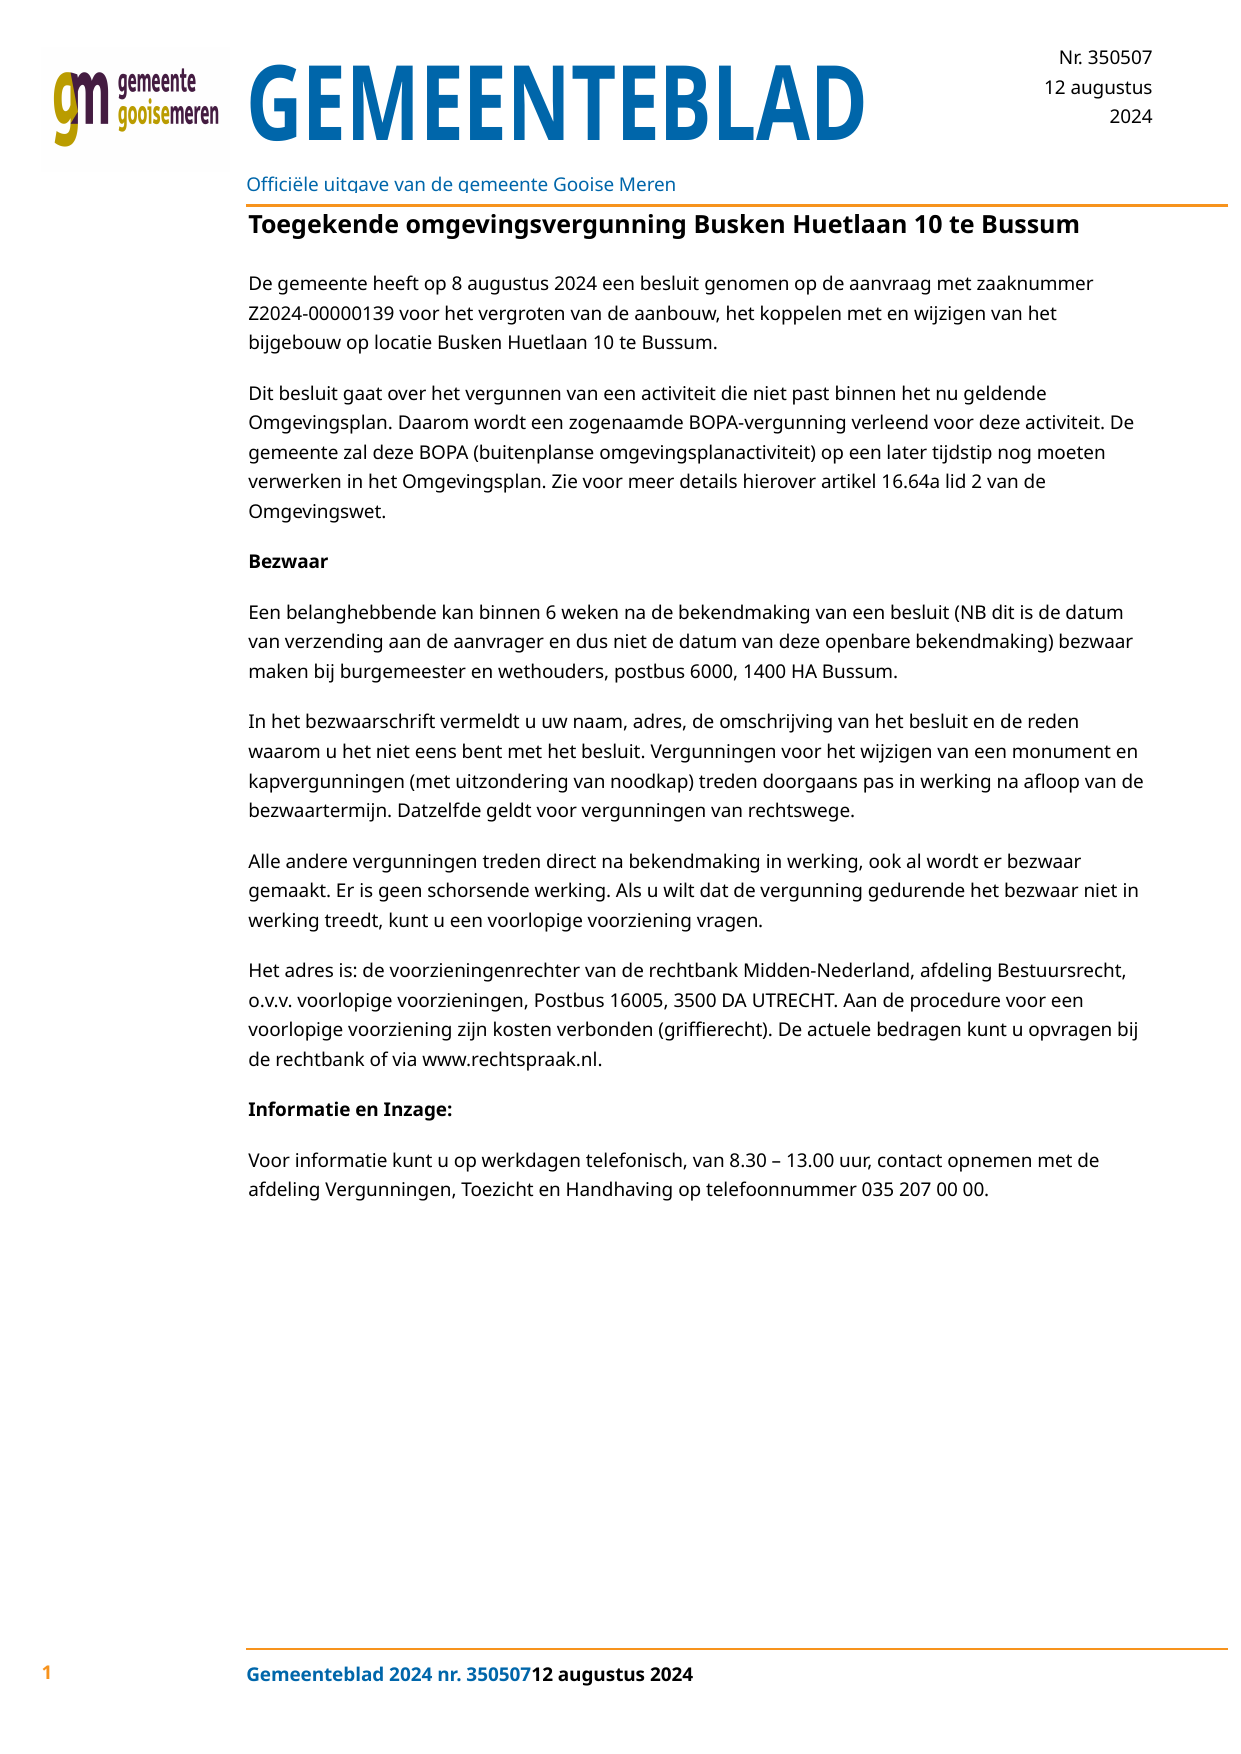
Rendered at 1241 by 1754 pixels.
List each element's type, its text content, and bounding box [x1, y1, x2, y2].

text Dit besluit gaat over het vergunnen van een activiteit die niet past binnen het nu geldende Omgevingsplan. Daarom wordt een zogenaamde BOPA-vergunning verleend voor deze activiteit. De gemeente zal deze BOPA (buitenplanse omgevingsplanactiviteit) op een later tijdstip nog moeten verwerken in het Omgevingsplan. Zie voor meer details hierover artikel 16.64a lid 2 van de Omgevingswet. [248, 380, 1152, 524]
text Voor informatie kunt u op werkdagen telefonisch, van 8.30 – 13.00 uur, contact opnemen met de afdeling Vergunningen, Toezicht en Handhaving op telefoonnummer 035 207 00 00. [248, 1147, 1152, 1202]
text Alle andere vergunningen treden direct na bekendmaking in werking, ook al wordt er bezwaar gemaakt. Er is geen schorsende werking. Als u wilt dat de vergunning gedurende het bezwaar niet in werking treedt, kunt u een voorlopige voorziening vragen. [248, 848, 1152, 933]
text De gemeente heeft op 8 augustus 2024 een besluit genomen op de aanvraag met zaaknummer Z2024-00000139 voor het vergroten van de aanbouw, het koppelen met en wijzigen van het bijgebouw op locatie Busken Huetlaan 10 te Bussum. [248, 270, 1152, 355]
text Toegekende omgevingsvergunning Busken Huetlaan 10 te Bussum [248, 207, 1152, 241]
text Informatie en Inzage: [248, 1097, 1152, 1122]
text Bezwaar [248, 549, 1152, 574]
text Het adres is: de voorzieningenrechter van de rechtbank Midden-Nederland, afdeling Bestuursrecht, o.v.v. voorlopige voorzieningen, Postbus 16005, 3500 DA UTRECHT. Aan de procedure voor een voorlopige voorziening zijn kosten verbonden (griffierecht). De actuele bedragen kunt u opvragen bij de rechtbank of via www.rechtspraak.nl. [248, 957, 1152, 1072]
picture [41, 47, 231, 172]
text Een belanghebbende kan binnen 6 weken na de bekendmaking van een besluit (NB dit is de datum van verzending aan de aanvrager en dus niet de datum van deze openbare bekendmaking) bezwaar maken bij burgemeester en wethouders, postbus 6000, 1400 HA Bussum. [248, 599, 1152, 684]
text In het bezwaarschrift vermeldt u uw naam, adres, de omschrijving van het besluit en de reden waarom u het niet eens bent met het besluit. Vergunningen voor het wijzigen van een monument en kapvergunningen (met uitzondering van noodkap) treden doorgaans pas in werking na afloop van de bezwaartermijn. Datzelfde geldt voor vergunningen van rechtswege. [248, 709, 1152, 823]
